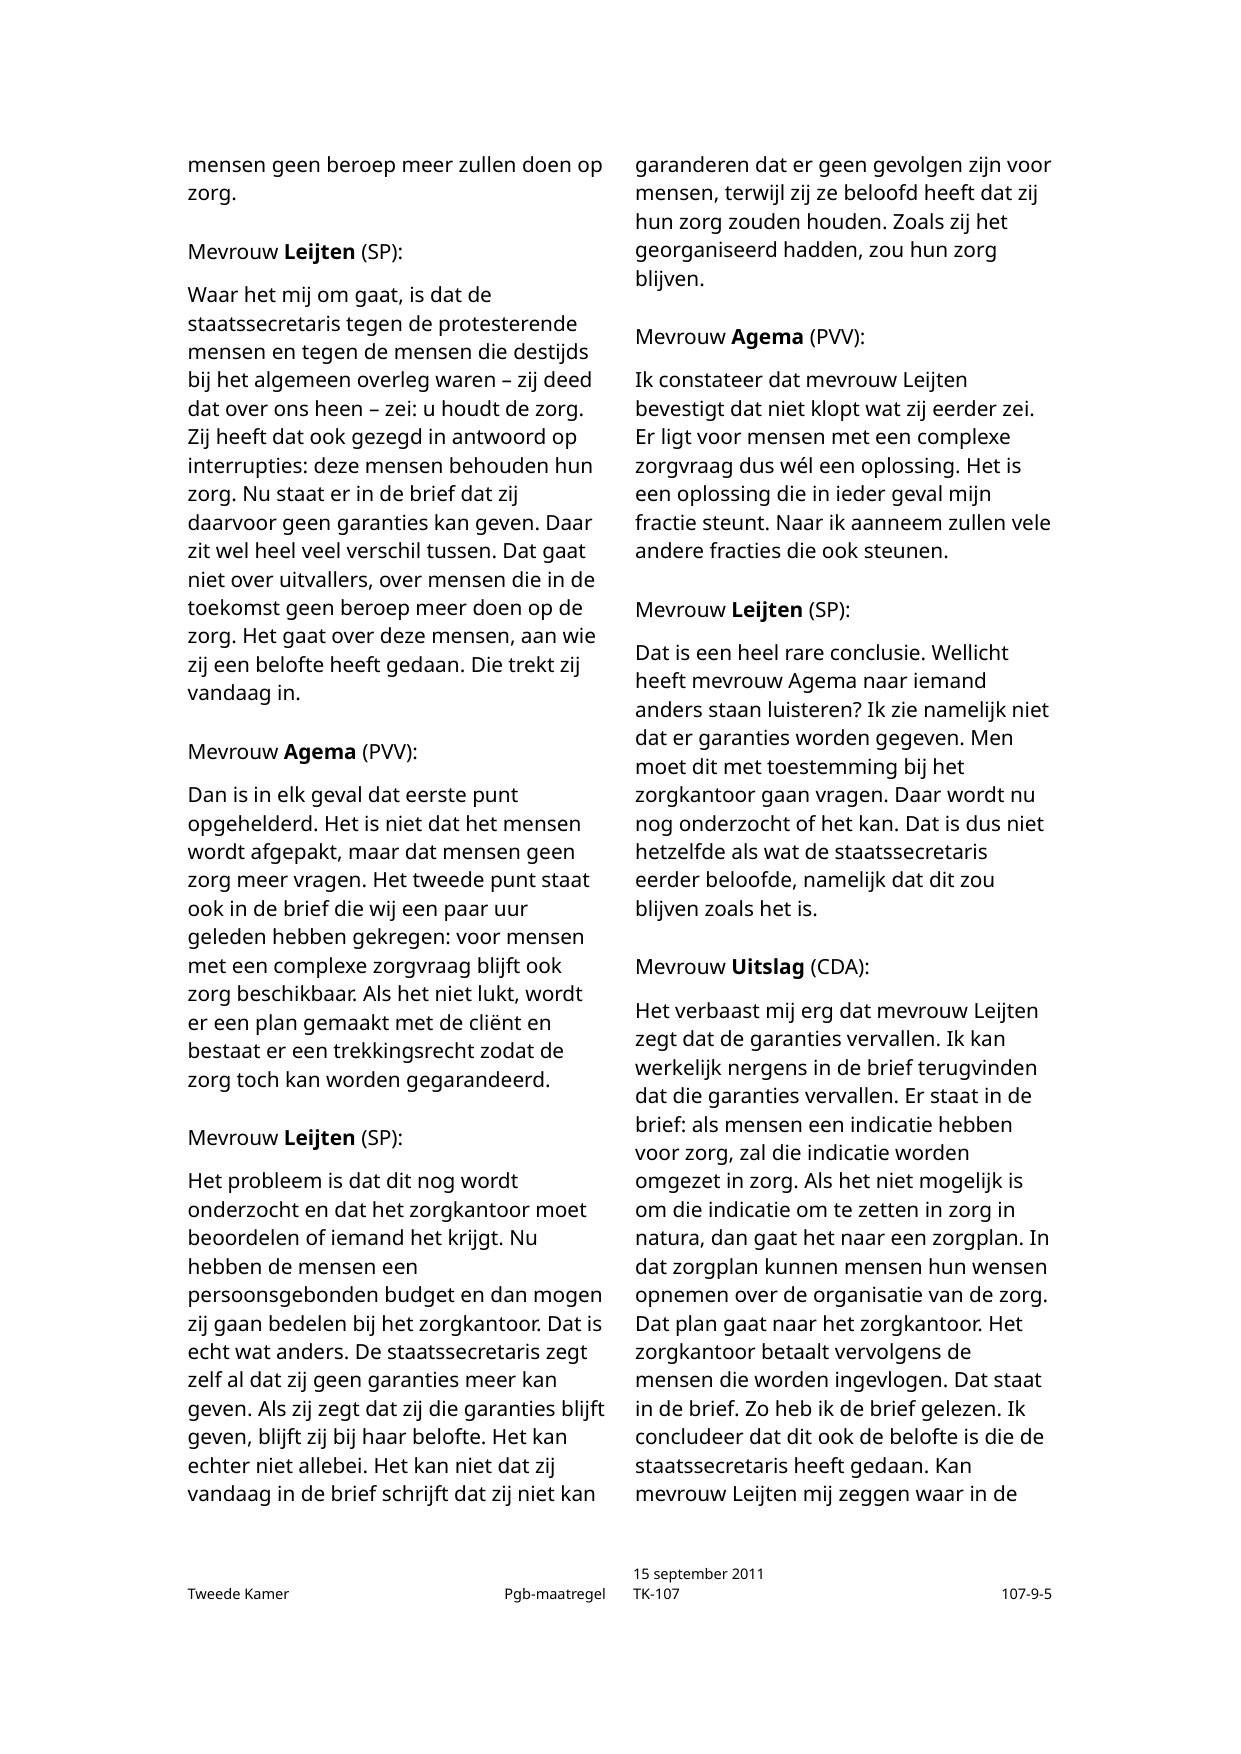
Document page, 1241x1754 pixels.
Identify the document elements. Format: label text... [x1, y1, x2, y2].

text Mevrouw Leijten (SP): [187, 237, 605, 265]
text garanderen dat er geen gevolgen zijn voor mensen, terwijl zij ze beloofd heeft dat zij hun zorg zouden houden. Zoals zij het georganiseerd hadden, zou hun zorg blijven. [635, 150, 1053, 292]
text Dat is een heel rare conclusie. Wellicht heeft mevrouw Agema naar iemand anders staan luisteren? Ik zie namelijk niet dat er garanties worden gegeven. Men moet dit met toestemming bij het zorgkantoor gaan vragen. Daar wordt nu nog onderzocht of het kan. Dat is dus niet hetzelfde als wat de staatssecretaris eerder beloofde, namelijk dat dit zou blijven zoals het is. [635, 638, 1053, 922]
text Waar het mij om gaat, is dat de staatssecretaris tegen de protesterende mensen en tegen de mensen die destijds bij het algemeen overleg waren – zij deed dat over ons heen – zei: u houdt de zorg. Zij heeft dat ook gezegd in antwoord op interrupties: deze mensen behouden hun zorg. Nu staat er in de brief dat zij daarvoor geen garanties kan geven. Daar zit wel heel veel verschil tussen. Dat gaat niet over uitvallers, over mensen die in de toekomst geen beroep meer doen op de zorg. Het gaat over deze mensen, aan wie zij een belofte heeft gedaan. Die trekt zij vandaag in. [187, 280, 605, 707]
text Dan is in elk geval dat eerste punt opgehelderd. Het is niet dat het mensen wordt afgepakt, maar dat mensen geen zorg meer vragen. Het tweede punt staat ook in de brief die wij een paar uur geleden hebben gekregen: voor mensen met een complexe zorgvraag blijft ook zorg beschikbaar. Als het niet lukt, wordt er een plan gemaakt met de cliënt en bestaat er een trekkingsrecht zodat de zorg toch kan worden gegarandeerd. [187, 780, 605, 1093]
text mensen geen beroep meer zullen doen op zorg. [187, 150, 605, 207]
text Mevrouw Agema (PVV): [635, 322, 1053, 351]
text Mevrouw Leijten (SP): [635, 595, 1053, 623]
text Mevrouw Leijten (SP): [187, 1123, 605, 1152]
text Het probleem is dat dit nog wordt onderzocht en dat het zorgkantoor moet beoordelen of iemand het krijgt. Nu hebben de mensen een persoonsgebonden budget en dan mogen zij gaan bedelen bij het zorgkantoor. Dat is echt wat anders. De staatssecretaris zegt zelf al dat zij geen garanties meer kan geven. Als zij zegt dat zij die garanties blijft geven, blijft zij bij haar belofte. Het kan echter niet allebei. Het kan niet dat zij vandaag in de brief schrijft dat zij niet kan [187, 1167, 605, 1508]
text Het verbaast mij erg dat mevrouw Leijten zegt dat de garanties vervallen. Ik kan werkelijk nergens in de brief terugvinden dat die garanties vervallen. Er staat in de brief: als mensen een indicatie hebben voor zorg, zal die indicatie worden omgezet in zorg. Als het niet mogelijk is om die indicatie om te zetten in zorg in natura, dan gaat het naar een zorgplan. In dat zorgplan kunnen mensen hun wensen opnemen over de organisatie van de zorg. Dat plan gaat naar het zorgkantoor. Het zorgkantoor betaalt vervolgens de mensen die worden ingevlogen. Dat staat in de brief. Zo heb ik de brief gelezen. Ik concludeer dat dit ook de belofte is die de staatssecretaris heeft gedaan. Kan mevrouw Leijten mij zeggen waar in de [635, 996, 1053, 1508]
text Mevrouw Agema (PVV): [187, 737, 605, 765]
text Ik constateer dat mevrouw Leijten bevestigt dat niet klopt wat zij eerder zei. Er ligt voor mensen met een complexe zorgvraag dus wél een oplossing. Het is een oplossing die in ieder geval mijn fractie steunt. Naar ik aanneem zullen vele andere fracties die ook steunen. [635, 366, 1053, 565]
text Mevrouw Uitslag (CDA): [635, 952, 1053, 981]
